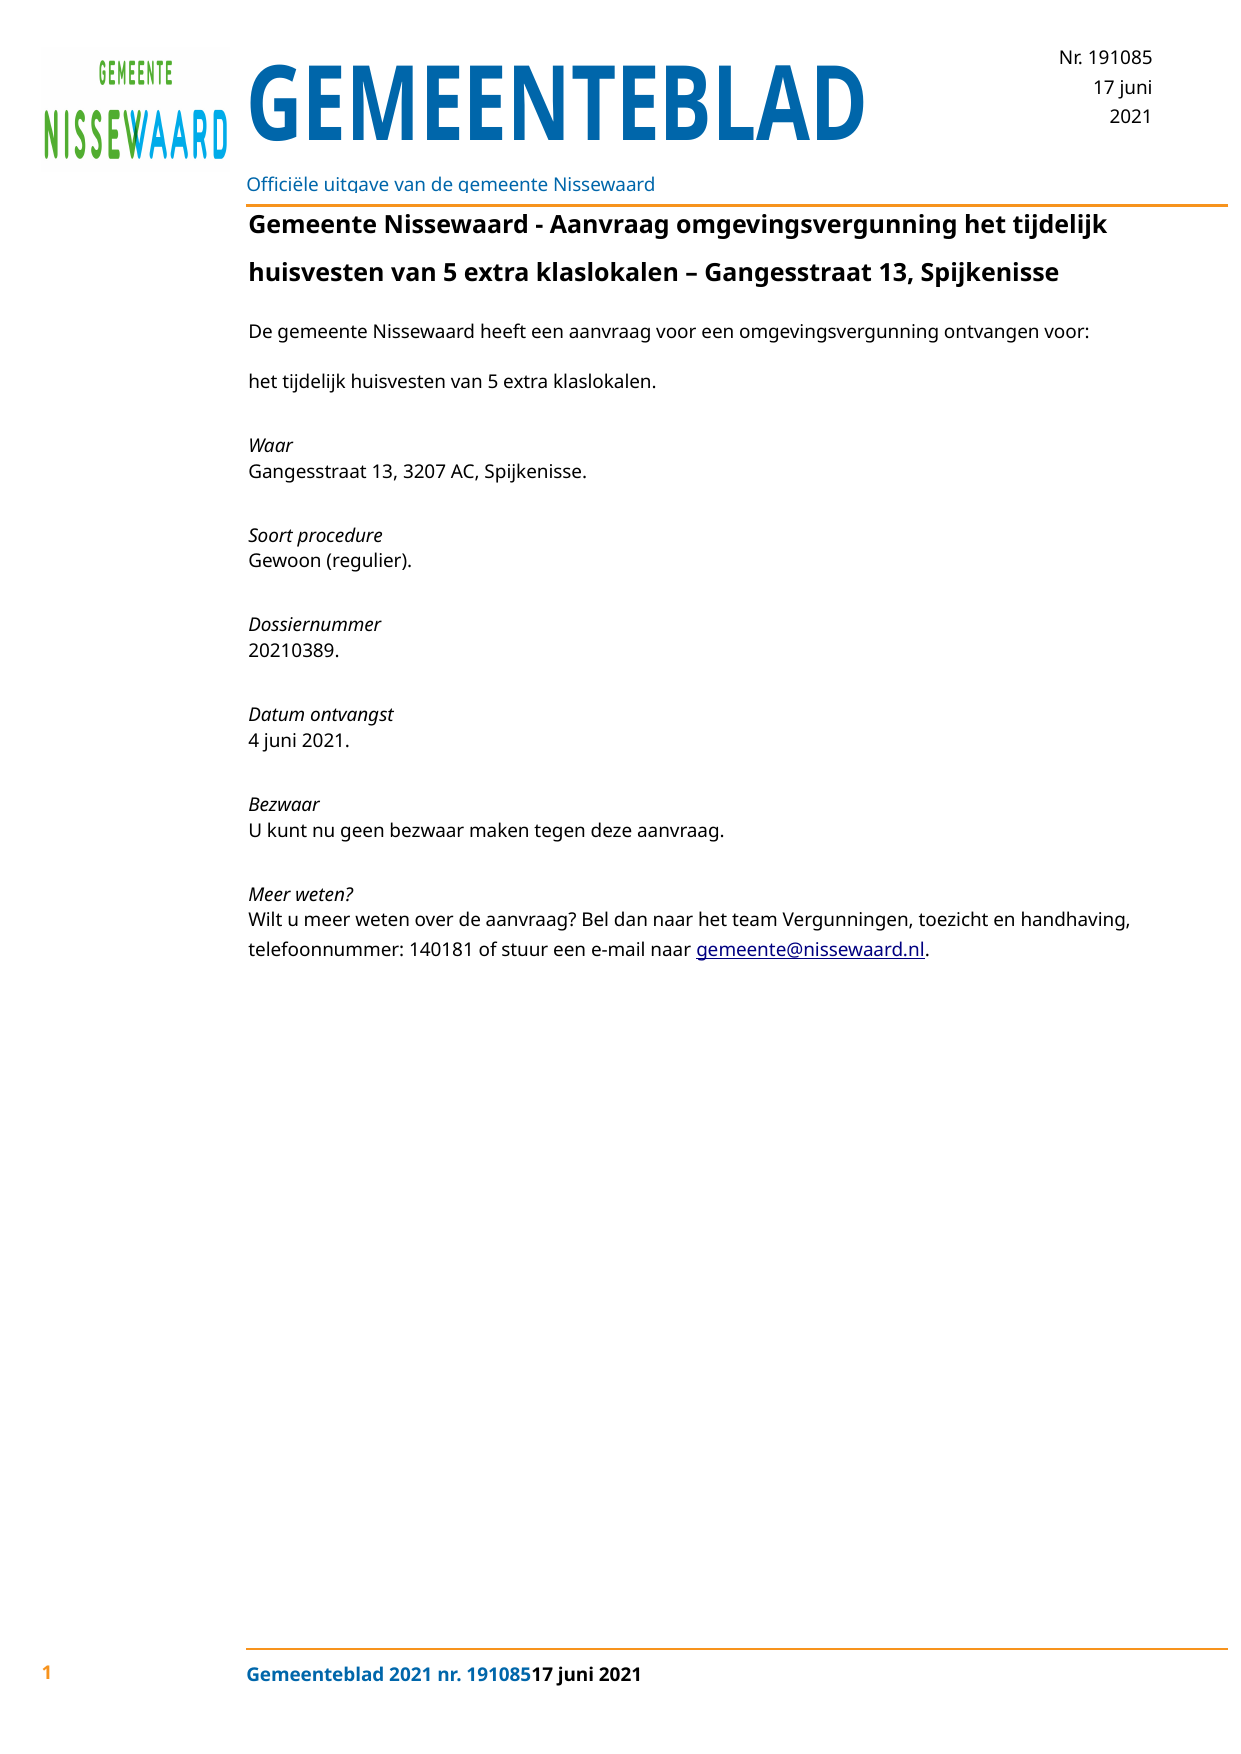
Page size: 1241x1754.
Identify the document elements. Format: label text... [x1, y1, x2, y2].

text U kunt nu geen bezwaar maken tegen deze aanvraag. [248, 817, 1152, 842]
text 4 juni 2021. [248, 727, 1152, 753]
picture [41, 47, 231, 172]
text Gangesstraat 13, 3207 AC, Spijkenisse. [248, 458, 1152, 484]
text Gewoon (regulier). [248, 548, 1152, 573]
text Bezwaar [248, 791, 1152, 817]
text Gemeente Nissewaard - Aanvraag omgevingsvergunning het tijdelijk huisvesten van 5 extra klaslokalen – Gangesstraat 13, Spijkenisse [248, 207, 1152, 288]
text Datum ontvangst [248, 701, 1152, 727]
text Wilt u meer weten over de aanvraag? Bel dan naar het team Vergunningen, toezicht en handhaving, telefoonnummer: 140181 of stuur een e-mail naar gemeente@nissewaard.nl. [248, 906, 1152, 962]
text Dossiernummer [248, 612, 1152, 637]
text De gemeente Nissewaard heeft een aanvraag voor een omgevingsvergunning ontvangen voor: [248, 318, 1152, 344]
text 20210389. [248, 637, 1152, 663]
text het tijdelijk huisvesten van 5 extra klaslokalen. [248, 368, 1152, 394]
text Soort procedure [248, 522, 1152, 548]
text Meer weten? [248, 881, 1152, 906]
text Waar [248, 432, 1152, 458]
